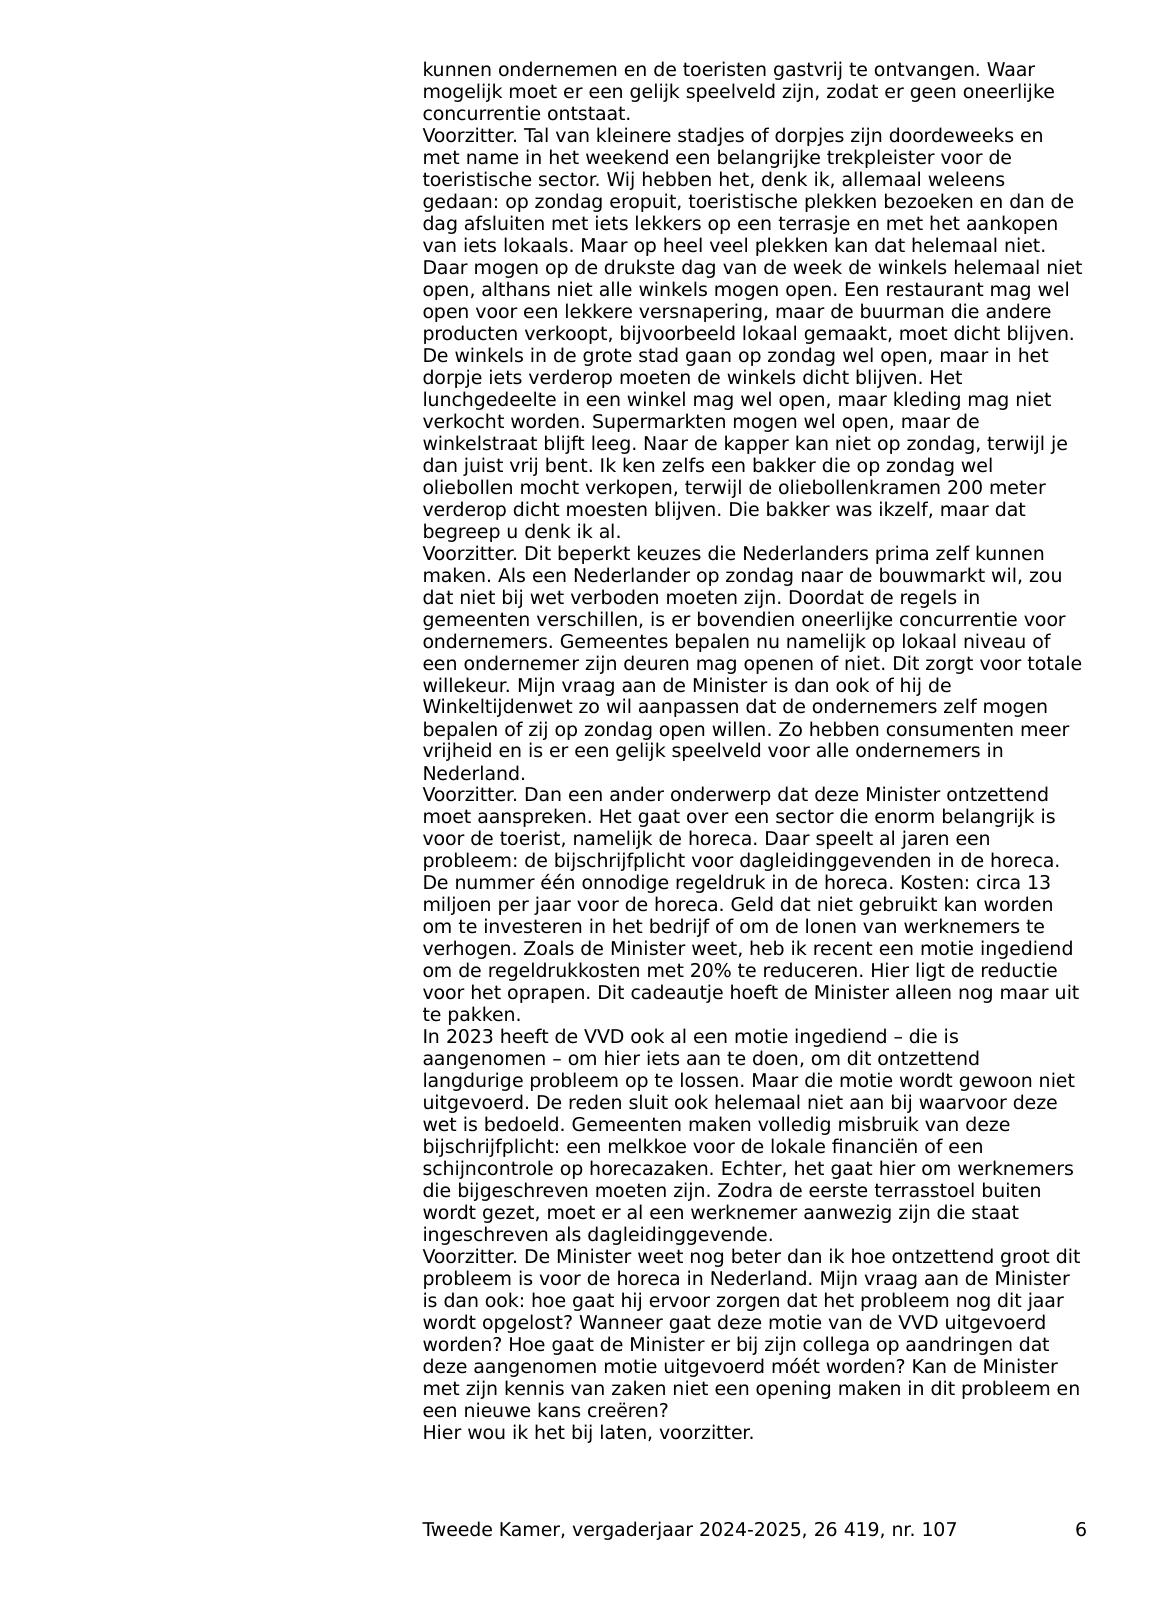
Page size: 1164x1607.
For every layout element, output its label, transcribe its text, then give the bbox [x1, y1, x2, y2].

text kunnen ondernemen en de toeristen gastvrij te ontvangen. Waar mogelijk moet er een gelijk speelveld zijn, zodat er geen oneerlijke concurrentie ontstaat. [422, 59, 1087, 125]
text In 2023 heeft de VVD ook al een motie ingediend – die is aangenomen – om hier iets aan te doen, om dit ontzettend langdurige probleem op te lossen. Maar die motie wordt gewoon niet uitgevoerd. De reden sluit ook helemaal niet aan bij waarvoor deze wet is bedoeld. Gemeenten maken volledig misbruik van deze bijschrijfplicht: een melkkoe voor de lokale financiën of een schijncontrole op horecazaken. Echter, het gaat hier om werknemers die bijgeschreven moeten zijn. Zodra de eerste terrasstoel buiten wordt gezet, moet er al een werknemer aanwezig zijn die staat ingeschreven als dagleidinggevende. [422, 1026, 1087, 1246]
text Voorzitter. Dit beperkt keuzes die Nederlanders prima zelf kunnen maken. Als een Nederlander op zondag naar de bouwmarkt wil, zou dat niet bij wet verboden moeten zijn. Doordat de regels in gemeenten verschillen, is er bovendien oneerlijke concurrentie voor ondernemers. Gemeentes bepalen nu namelijk op lokaal niveau of een ondernemer zijn deuren mag openen of niet. Dit zorgt voor totale willekeur. Mijn vraag aan de Minister is dan ook of hij de Winkeltijdenwet zo wil aanpassen dat de ondernemers zelf mogen bepalen of zij op zondag open willen. Zo hebben consumenten meer vrijheid en is er een gelijk speelveld voor alle ondernemers in Nederland. [422, 543, 1087, 784]
text Voorzitter. De Minister weet nog beter dan ik hoe ontzettend groot dit probleem is voor de horeca in Nederland. Mijn vraag aan de Minister is dan ook: hoe gaat hij ervoor zorgen dat het probleem nog dit jaar wordt opgelost? Wanneer gaat deze motie van de VVD uitgevoerd worden? Hoe gaat de Minister er bij zijn collega op aandringen dat deze aangenomen motie uitgevoerd móét worden? Kan de Minister met zijn kennis van zaken niet een opening maken in dit probleem en een nieuwe kans creëren? [422, 1246, 1087, 1422]
text Voorzitter. Tal van kleinere stadjes of dorpjes zijn doordeweeks en met name in het weekend een belangrijke trekpleister voor de toeristische sector. Wij hebben het, denk ik, allemaal weleens gedaan: op zondag eropuit, toeristische plekken bezoeken en dan de dag afsluiten met iets lekkers op een terrasje en met het aankopen van iets lokaals. Maar op heel veel plekken kan dat helemaal niet. Daar mogen op de drukste dag van de week de winkels helemaal niet open, althans niet alle winkels mogen open. Een restaurant mag wel open voor een lekkere versnapering, maar de buurman die andere producten verkoopt, bijvoorbeeld lokaal gemaakt, moet dicht blijven. [422, 125, 1087, 345]
text Hier wou ik het bij laten, voorzitter. [422, 1422, 1087, 1444]
text De winkels in de grote stad gaan op zondag wel open, maar in het dorpje iets verderop moeten de winkels dicht blijven. Het lunchgedeelte in een winkel mag wel open, maar kleding mag niet verkocht worden. Supermarkten mogen wel open, maar de winkelstraat blijft leeg. Naar de kapper kan niet op zondag, terwijl je dan juist vrij bent. Ik ken zelfs een bakker die op zondag wel oliebollen mocht verkopen, terwijl de oliebollenkramen 200 meter verderop dicht moesten blijven. Die bakker was ikzelf, maar dat begreep u denk ik al. [422, 345, 1087, 543]
text Voorzitter. Dan een ander onderwerp dat deze Minister ontzettend moet aanspreken. Het gaat over een sector die enorm belangrijk is voor de toerist, namelijk de horeca. Daar speelt al jaren een probleem: de bijschrijfplicht voor dagleidinggevenden in de horeca. De nummer één onnodige regeldruk in de horeca. Kosten: circa 13 miljoen per jaar voor de horeca. Geld dat niet gebruikt kan worden om te investeren in het bedrijf of om de lonen van werknemers te verhogen. Zoals de Minister weet, heb ik recent een motie ingediend om de regeldrukkosten met 20% te reduceren. Hier ligt de reductie voor het oprapen. Dit cadeautje hoeft de Minister alleen nog maar uit te pakken. [422, 784, 1087, 1026]
